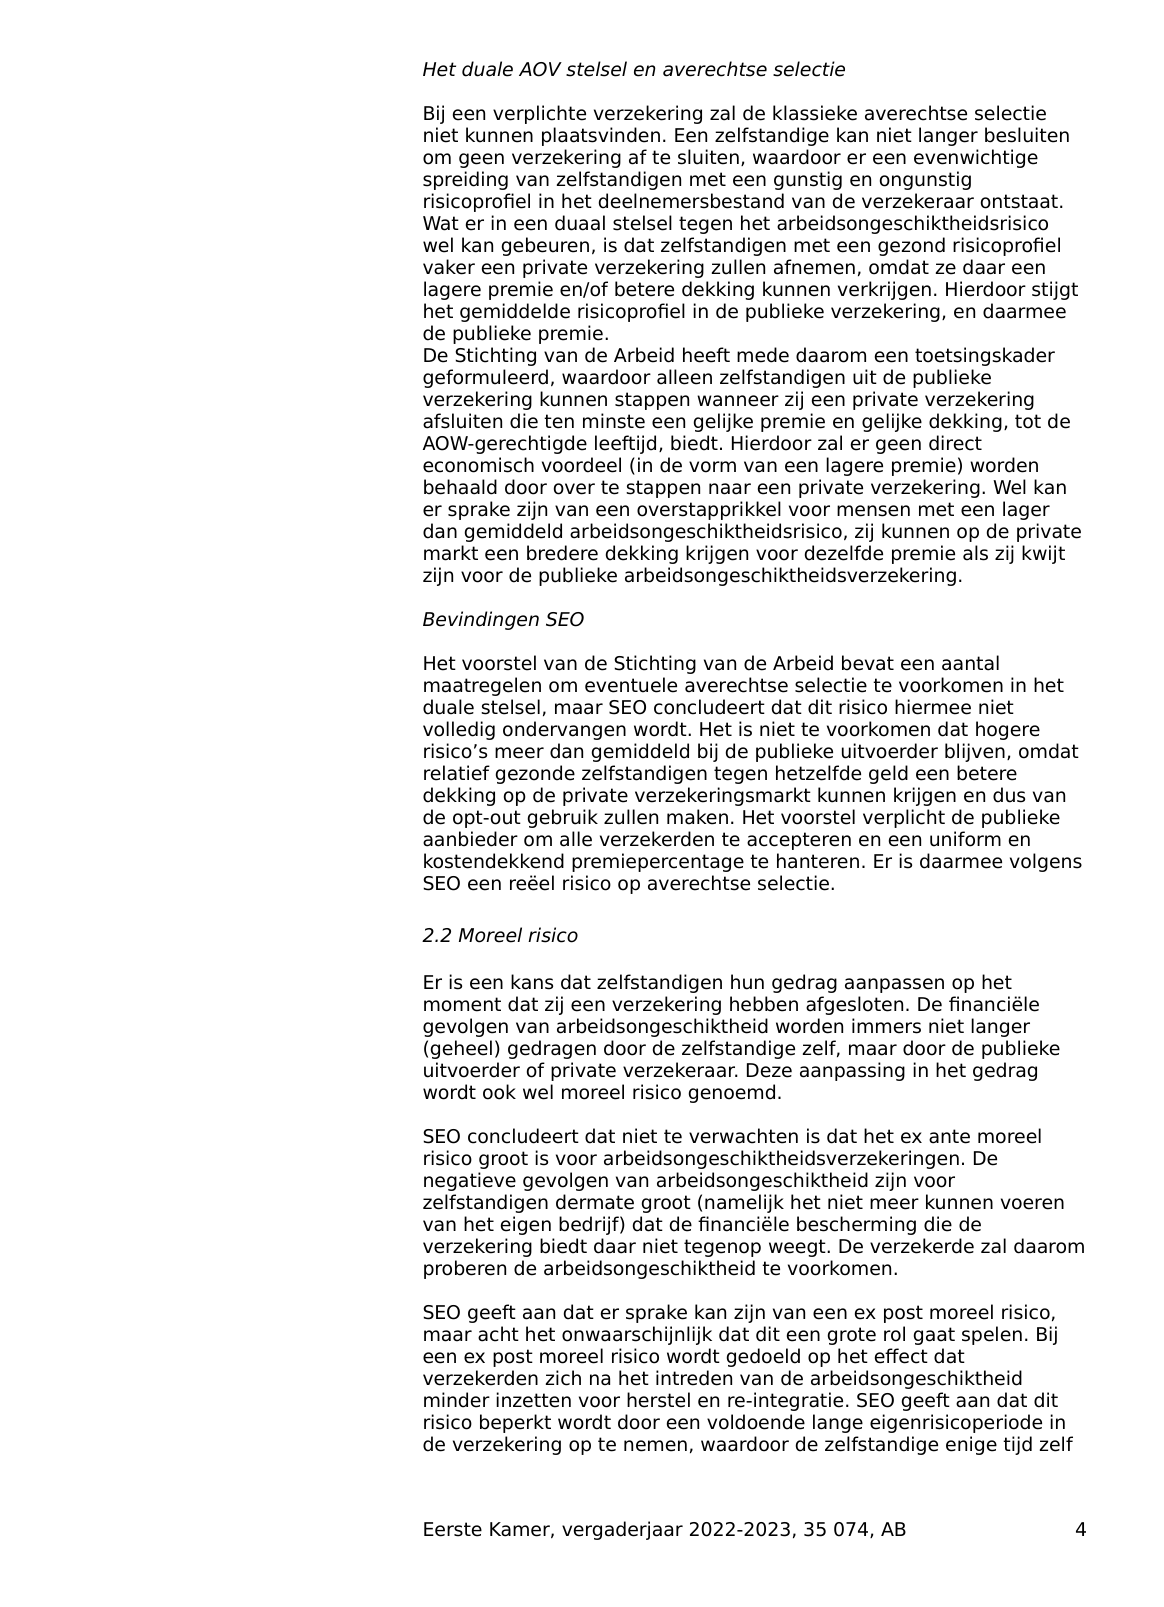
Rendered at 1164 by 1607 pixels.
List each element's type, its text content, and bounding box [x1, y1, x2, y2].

subtitle Het duale AOV stelsel en averechtse selectie [422, 59, 1087, 81]
text Bij een verplichte verzekering zal de klassieke averechtse selectie niet kunnen plaatsvinden. Een zelfstandige kan niet langer besluiten om geen verzekering af te sluiten, waardoor er een evenwichtige spreiding van zelfstandigen met een gunstig en ongunstig risicoprofiel in het deelnemersbestand van de verzekeraar ontstaat. Wat er in een duaal stelsel tegen het arbeidsongeschiktheidsrisico wel kan gebeuren, is dat zelfstandigen met een gezond risicoprofiel vaker een private verzekering zullen afnemen, omdat ze daar een lagere premie en/of betere dekking kunnen verkrijgen. Hierdoor stijgt het gemiddelde risicoprofiel in de publieke verzekering, en daarmee de publieke premie. [422, 103, 1087, 345]
subtitle Bevindingen SEO [422, 609, 1087, 631]
text SEO geeft aan dat er sprake kan zijn van een ex post moreel risico, maar acht het onwaarschijnlijk dat dit een grote rol gaat spelen. Bij een ex post moreel risico wordt gedoeld op het effect dat verzekerden zich na het intreden van de arbeidsongeschiktheid minder inzetten voor herstel en re-integratie. SEO geeft aan dat dit risico beperkt wordt door een voldoende lange eigenrisicoperiode in de verzekering op te nemen, waardoor de zelfstandige enige tijd zelf [422, 1302, 1087, 1456]
text De Stichting van de Arbeid heeft mede daarom een toetsingskader geformuleerd, waardoor alleen zelfstandigen uit de publieke verzekering kunnen stappen wanneer zij een private verzekering afsluiten die ten minste een gelijke premie en gelijke dekking, tot de AOW-gerechtigde leeftijd, biedt. Hierdoor zal er geen direct economisch voordeel (in de vorm van een lagere premie) worden behaald door over te stappen naar een private verzekering. Wel kan er sprake zijn van een overstapprikkel voor mensen met een lager dan gemiddeld arbeidsongeschiktheidsrisico, zij kunnen op de private markt een bredere dekking krijgen voor dezelfde premie als zij kwijt zijn voor de publieke arbeidsongeschiktheidsverzekering. [422, 345, 1087, 587]
text SEO concludeert dat niet te verwachten is dat het ex ante moreel risico groot is voor arbeidsongeschiktheidsverzekeringen. De negatieve gevolgen van arbeidsongeschiktheid zijn voor zelfstandigen dermate groot (namelijk het niet meer kunnen voeren van het eigen bedrijf) dat de financiële bescherming die de verzekering biedt daar niet tegenop weegt. De verzekerde zal daarom proberen de arbeidsongeschiktheid te voorkomen. [422, 1126, 1087, 1280]
subtitle 2.2 Moreel risico [422, 925, 1087, 947]
text Het voorstel van de Stichting van de Arbeid bevat een aantal maatregelen om eventuele averechtse selectie te voorkomen in het duale stelsel, maar SEO concludeert dat dit risico hiermee niet volledig ondervangen wordt. Het is niet te voorkomen dat hogere risico’s meer dan gemiddeld bij de publieke uitvoerder blijven, omdat relatief gezonde zelfstandigen tegen hetzelfde geld een betere dekking op de private verzekeringsmarkt kunnen krijgen en dus van de opt-out gebruik zullen maken. Het voorstel verplicht de publieke aanbieder om alle verzekerden te accepteren en een uniform en kostendekkend premiepercentage te hanteren. Er is daarmee volgens SEO een reëel risico op averechtse selectie. [422, 653, 1087, 895]
text Er is een kans dat zelfstandigen hun gedrag aanpassen op het moment dat zij een verzekering hebben afgesloten. De financiële gevolgen van arbeidsongeschiktheid worden immers niet langer (geheel) gedragen door de zelfstandige zelf, maar door de publieke uitvoerder of private verzekeraar. Deze aanpassing in het gedrag wordt ook wel moreel risico genoemd. [422, 972, 1087, 1104]
